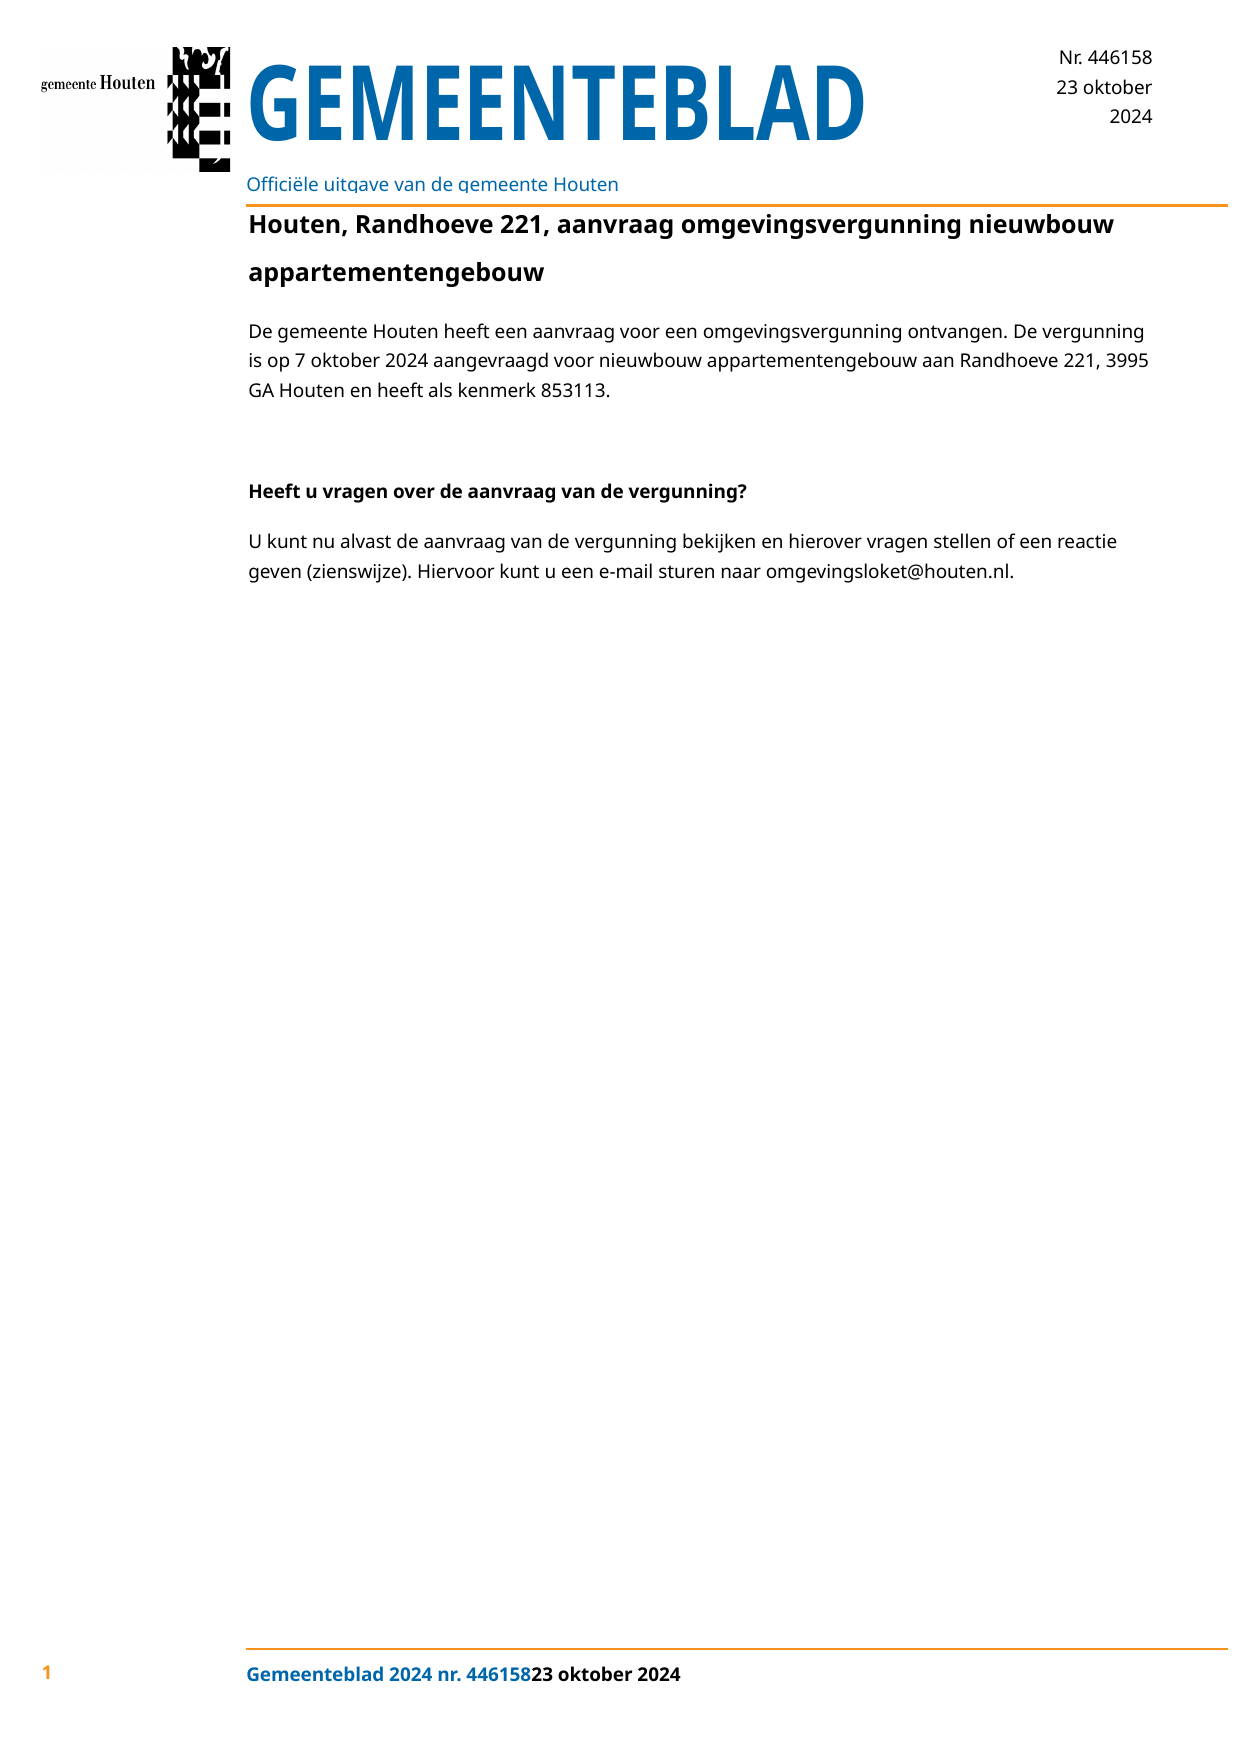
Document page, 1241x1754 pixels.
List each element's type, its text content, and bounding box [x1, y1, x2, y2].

text Houten, Randhoeve 221, aanvraag omgevingsvergunning nieuwbouw appartementengebouw [248, 207, 1152, 288]
text U kunt nu alvast de aanvraag van de vergunning bekijken en hierover vragen stellen of een reactie geven (zienswijze). Hiervoor kunt u een e-mail sturen naar omgevingsloket@houten.nl. [248, 528, 1152, 584]
text De gemeente Houten heeft een aanvraag voor een omgevingsvergunning ontvangen. De vergunning is op 7 oktober 2024 aangevraagd voor nieuwbouw appartementengebouw aan Randhoeve 221, 3995 GA Houten en heeft als kenmerk 853113. [248, 318, 1152, 403]
picture [41, 47, 231, 172]
text Heeft u vragen over de aanvraag van de vergunning? [248, 478, 1152, 504]
